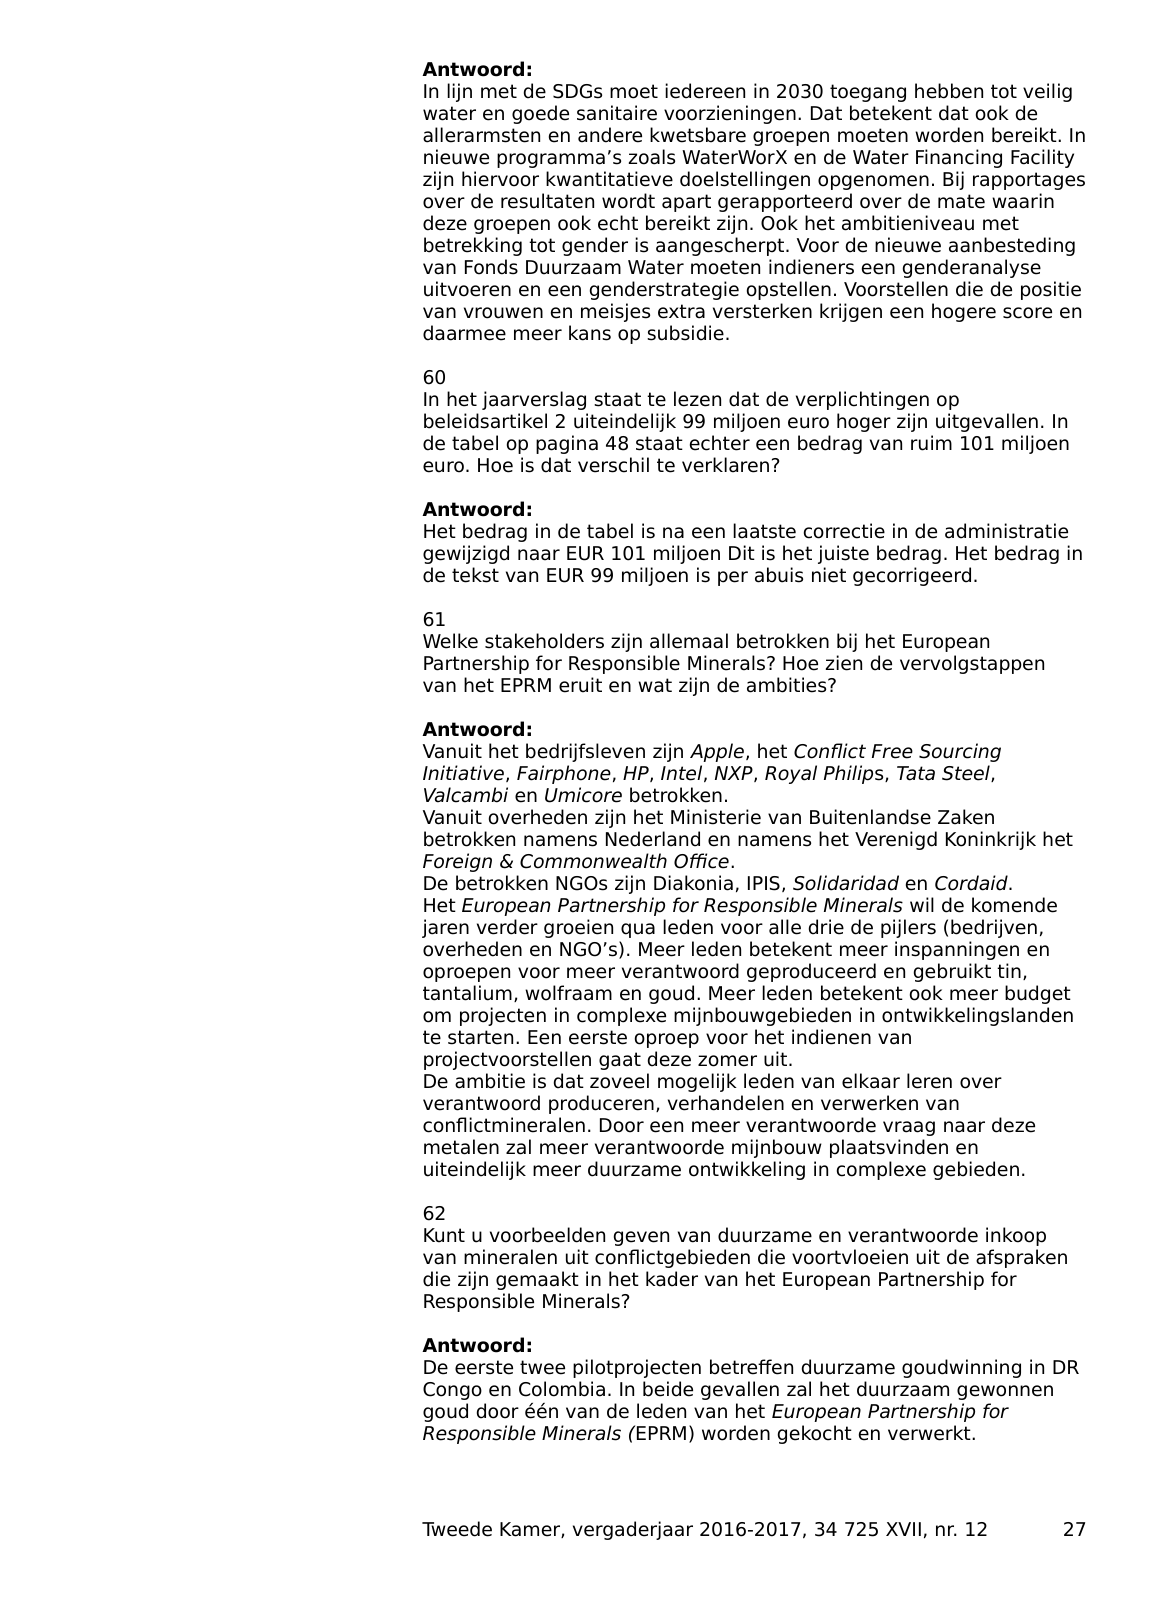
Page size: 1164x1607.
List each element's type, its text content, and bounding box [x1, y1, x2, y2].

text 60 [422, 367, 1087, 389]
text 61 [422, 609, 1087, 631]
text De eerste twee pilotprojecten betreffen duurzame goudwinning in DR Congo en Colombia. In beide gevallen zal het duurzaam gewonnen goud door één van de leden van het European Partnership for Responsible Minerals (EPRM) worden gekocht en verwerkt. [422, 1357, 1087, 1445]
text De betrokken NGOs zijn Diakonia, IPIS, Solidaridad en Cordaid. [422, 873, 1087, 895]
text Kunt u voorbeelden geven van duurzame en verantwoorde inkoop van mineralen uit conflictgebieden die voortvloeien uit de afspraken die zijn gemaakt in het kader van het European Partnership for Responsible Minerals? [422, 1225, 1087, 1313]
text Welke stakeholders zijn allemaal betrokken bij het European Partnership for Responsible Minerals? Hoe zien de vervolgstappen van het EPRM eruit en wat zijn de ambities? [422, 631, 1087, 697]
text In lijn met de SDGs moet iedereen in 2030 toegang hebben tot veilig water en goede sanitaire voorzieningen. Dat betekent dat ook de allerarmsten en andere kwetsbare groepen moeten worden bereikt. In nieuwe programma’s zoals WaterWorX en de Water Financing Facility zijn hiervoor kwantitatieve doelstellingen opgenomen. Bij rapportages over de resultaten wordt apart gerapporteerd over de mate waarin deze groepen ook echt bereikt zijn. Ook het ambitieniveau met betrekking tot gender is aangescherpt. Voor de nieuwe aanbesteding van Fonds Duurzaam Water moeten indieners een genderanalyse uitvoeren en een genderstrategie opstellen. Voorstellen die de positie van vrouwen en meisjes extra versterken krijgen een hogere score en daarmee meer kans op subsidie. [422, 81, 1087, 345]
text Antwoord: [422, 499, 1087, 521]
text Antwoord: [422, 59, 1087, 81]
text De ambitie is dat zoveel mogelijk leden van elkaar leren over verantwoord produceren, verhandelen en verwerken van conflictmineralen. Door een meer verantwoorde vraag naar deze metalen zal meer verantwoorde mijnbouw plaatsvinden en uiteindelijk meer duurzame ontwikkeling in complexe gebieden. [422, 1071, 1087, 1181]
text Antwoord: [422, 719, 1087, 741]
text Het European Partnership for Responsible Minerals wil de komende jaren verder groeien qua leden voor alle drie de pijlers (bedrijven, overheden en NGO’s). Meer leden betekent meer inspanningen en oproepen voor meer verantwoord geproduceerd en gebruikt tin, tantalium, wolfraam en goud. Meer leden betekent ook meer budget om projecten in complexe mijnbouwgebieden in ontwikkelingslanden te starten. Een eerste oproep voor het indienen van projectvoorstellen gaat deze zomer uit. [422, 895, 1087, 1071]
text In het jaarverslag staat te lezen dat de verplichtingen op beleidsartikel 2 uiteindelijk 99 miljoen euro hoger zijn uitgevallen. In de tabel op pagina 48 staat echter een bedrag van ruim 101 miljoen euro. Hoe is dat verschil te verklaren? [422, 389, 1087, 477]
text Vanuit het bedrijfsleven zijn Apple, het Conflict Free Sourcing Initiative, Fairphone, HP, Intel, NXP, Royal Philips, Tata Steel, Valcambi en Umicore betrokken. [422, 741, 1087, 807]
text Antwoord: [422, 1335, 1087, 1357]
text Het bedrag in de tabel is na een laatste correctie in de administratie gewijzigd naar EUR 101 miljoen Dit is het juiste bedrag. Het bedrag in de tekst van EUR 99 miljoen is per abuis niet gecorrigeerd. [422, 521, 1087, 587]
text Vanuit overheden zijn het Ministerie van Buitenlandse Zaken betrokken namens Nederland en namens het Verenigd Koninkrijk het Foreign & Commonwealth Office. [422, 807, 1087, 873]
text 62 [422, 1203, 1087, 1225]
